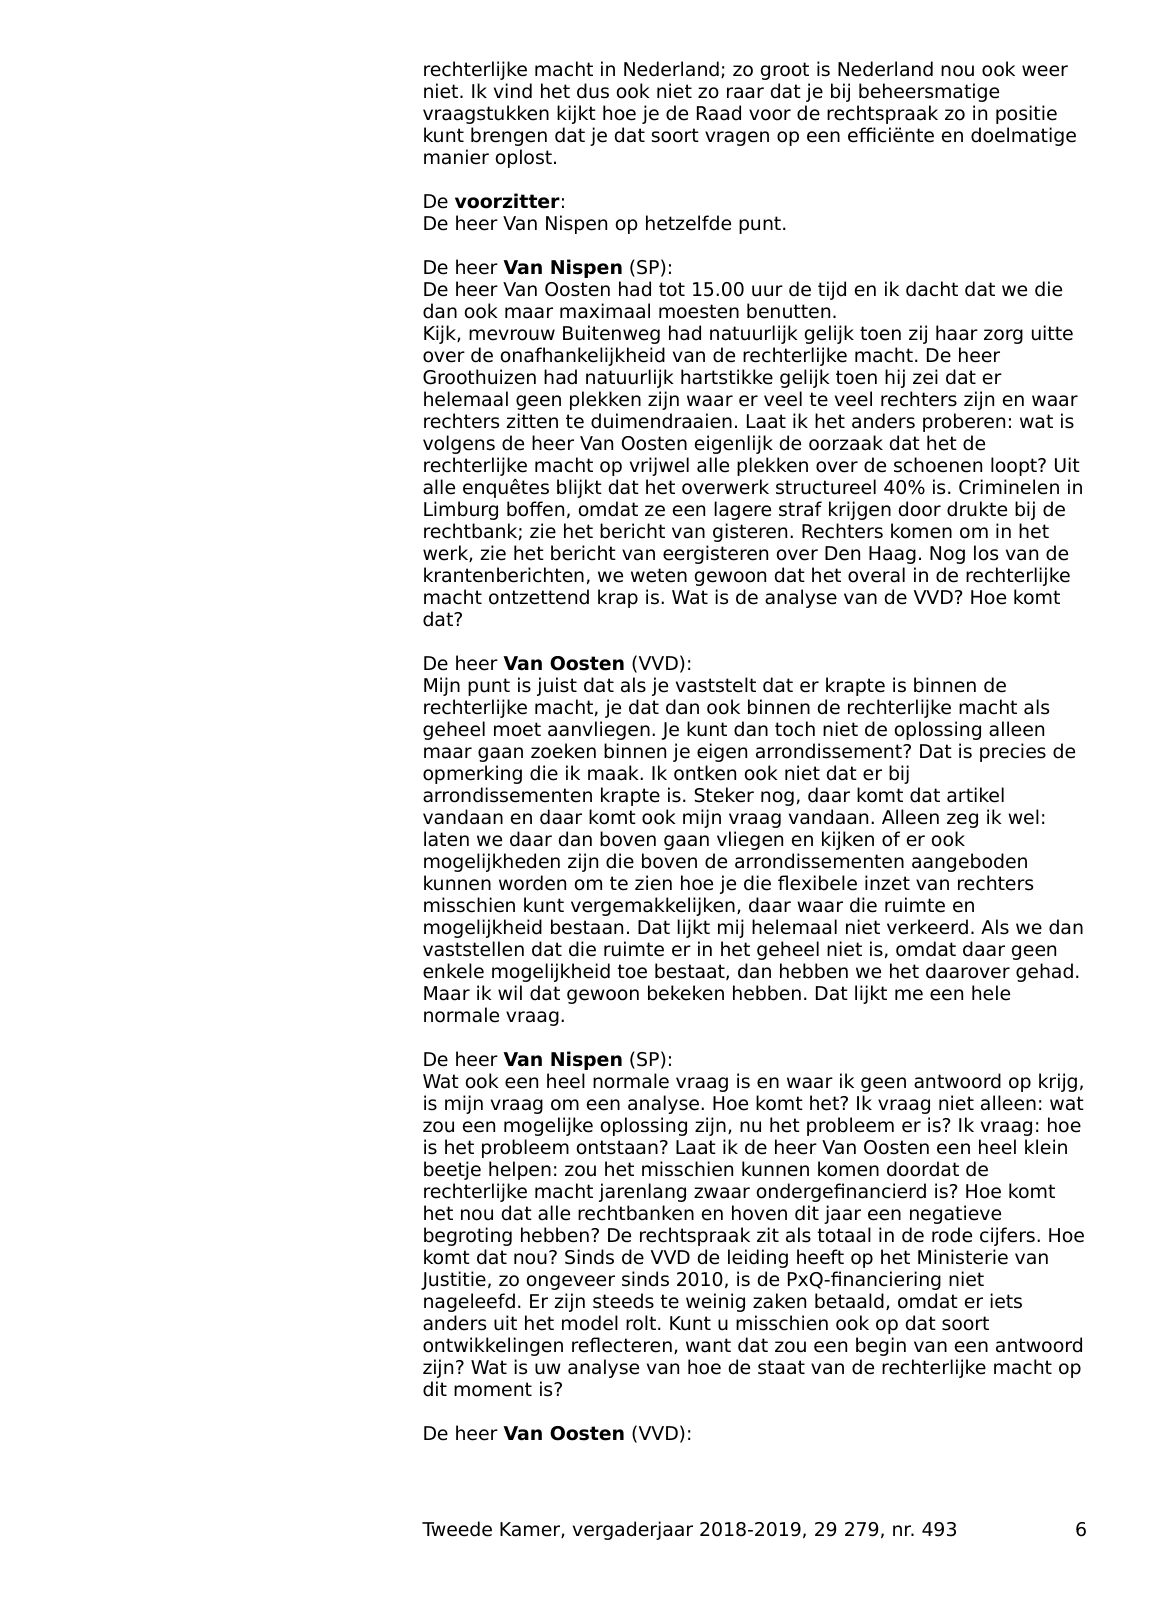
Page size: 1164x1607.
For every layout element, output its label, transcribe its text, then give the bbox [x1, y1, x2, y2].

text Wat ook een heel normale vraag is en waar ik geen antwoord op krijg, is mijn vraag om een analyse. Hoe komt het? Ik vraag niet alleen: wat zou een mogelijke oplossing zijn, nu het probleem er is? Ik vraag: hoe is het probleem ontstaan? Laat ik de heer Van Oosten een heel klein beetje helpen: zou het misschien kunnen komen doordat de rechterlijke macht jarenlang zwaar ondergefinancierd is? Hoe komt het nou dat alle rechtbanken en hoven dit jaar een negatieve begroting hebben? De rechtspraak zit als totaal in de rode cijfers. Hoe komt dat nou? Sinds de VVD de leiding heeft op het Ministerie van Justitie, zo ongeveer sinds 2010, is de PxQ-financiering niet nageleefd. Er zijn steeds te weinig zaken betaald, omdat er iets anders uit het model rolt. Kunt u misschien ook op dat soort ontwikkelingen reflecteren, want dat zou een begin van een antwoord zijn? Wat is uw analyse van hoe de staat van de rechterlijke macht op dit moment is? [422, 1071, 1087, 1401]
text De heer Van Nispen (SP): [422, 1049, 1087, 1071]
text De heer Van Nispen (SP): [422, 257, 1087, 279]
text De heer Van Oosten (VVD): [422, 653, 1087, 675]
text Kijk, mevrouw Buitenweg had natuurlijk gelijk toen zij haar zorg uitte over de onafhankelijkheid van de rechterlijke macht. De heer Groothuizen had natuurlijk hartstikke gelijk toen hij zei dat er helemaal geen plekken zijn waar er veel te veel rechters zijn en waar rechters zitten te duimendraaien. Laat ik het anders proberen: wat is volgens de heer Van Oosten eigenlijk de oorzaak dat het de rechterlijke macht op vrijwel alle plekken over de schoenen loopt? Uit alle enquêtes blijkt dat het overwerk structureel 40% is. Criminelen in Limburg boffen, omdat ze een lagere straf krijgen door drukte bij de rechtbank; zie het bericht van gisteren. Rechters komen om in het werk, zie het bericht van eergisteren over Den Haag. Nog los van de krantenberichten, we weten gewoon dat het overal in de rechterlijke macht ontzettend krap is. Wat is de analyse van de VVD? Hoe komt dat? [422, 323, 1087, 631]
text De heer Van Oosten (VVD): [422, 1423, 1087, 1445]
text De heer Van Nispen op hetzelfde punt. [422, 213, 1087, 235]
text De voorzitter: [422, 191, 1087, 213]
text De heer Van Oosten had tot 15.00 uur de tijd en ik dacht dat we die dan ook maar maximaal moesten benutten. [422, 279, 1087, 323]
text rechterlijke macht in Nederland; zo groot is Nederland nou ook weer niet. Ik vind het dus ook niet zo raar dat je bij beheersmatige vraagstukken kijkt hoe je de Raad voor de rechtspraak zo in positie kunt brengen dat je dat soort vragen op een efficiënte en doelmatige manier oplost. [422, 59, 1087, 169]
text Mijn punt is juist dat als je vaststelt dat er krapte is binnen de rechterlijke macht, je dat dan ook binnen de rechterlijke macht als geheel moet aanvliegen. Je kunt dan toch niet de oplossing alleen maar gaan zoeken binnen je eigen arrondissement? Dat is precies de opmerking die ik maak. Ik ontken ook niet dat er bij arrondissementen krapte is. Steker nog, daar komt dat artikel vandaan en daar komt ook mijn vraag vandaan. Alleen zeg ik wel: laten we daar dan boven gaan vliegen en kijken of er ook mogelijkheden zijn die boven de arrondissementen aangeboden kunnen worden om te zien hoe je die flexibele inzet van rechters misschien kunt vergemakkelijken, daar waar die ruimte en mogelijkheid bestaan. Dat lijkt mij helemaal niet verkeerd. Als we dan vaststellen dat die ruimte er in het geheel niet is, omdat daar geen enkele mogelijkheid toe bestaat, dan hebben we het daarover gehad. Maar ik wil dat gewoon bekeken hebben. Dat lijkt me een hele normale vraag. [422, 675, 1087, 1027]
